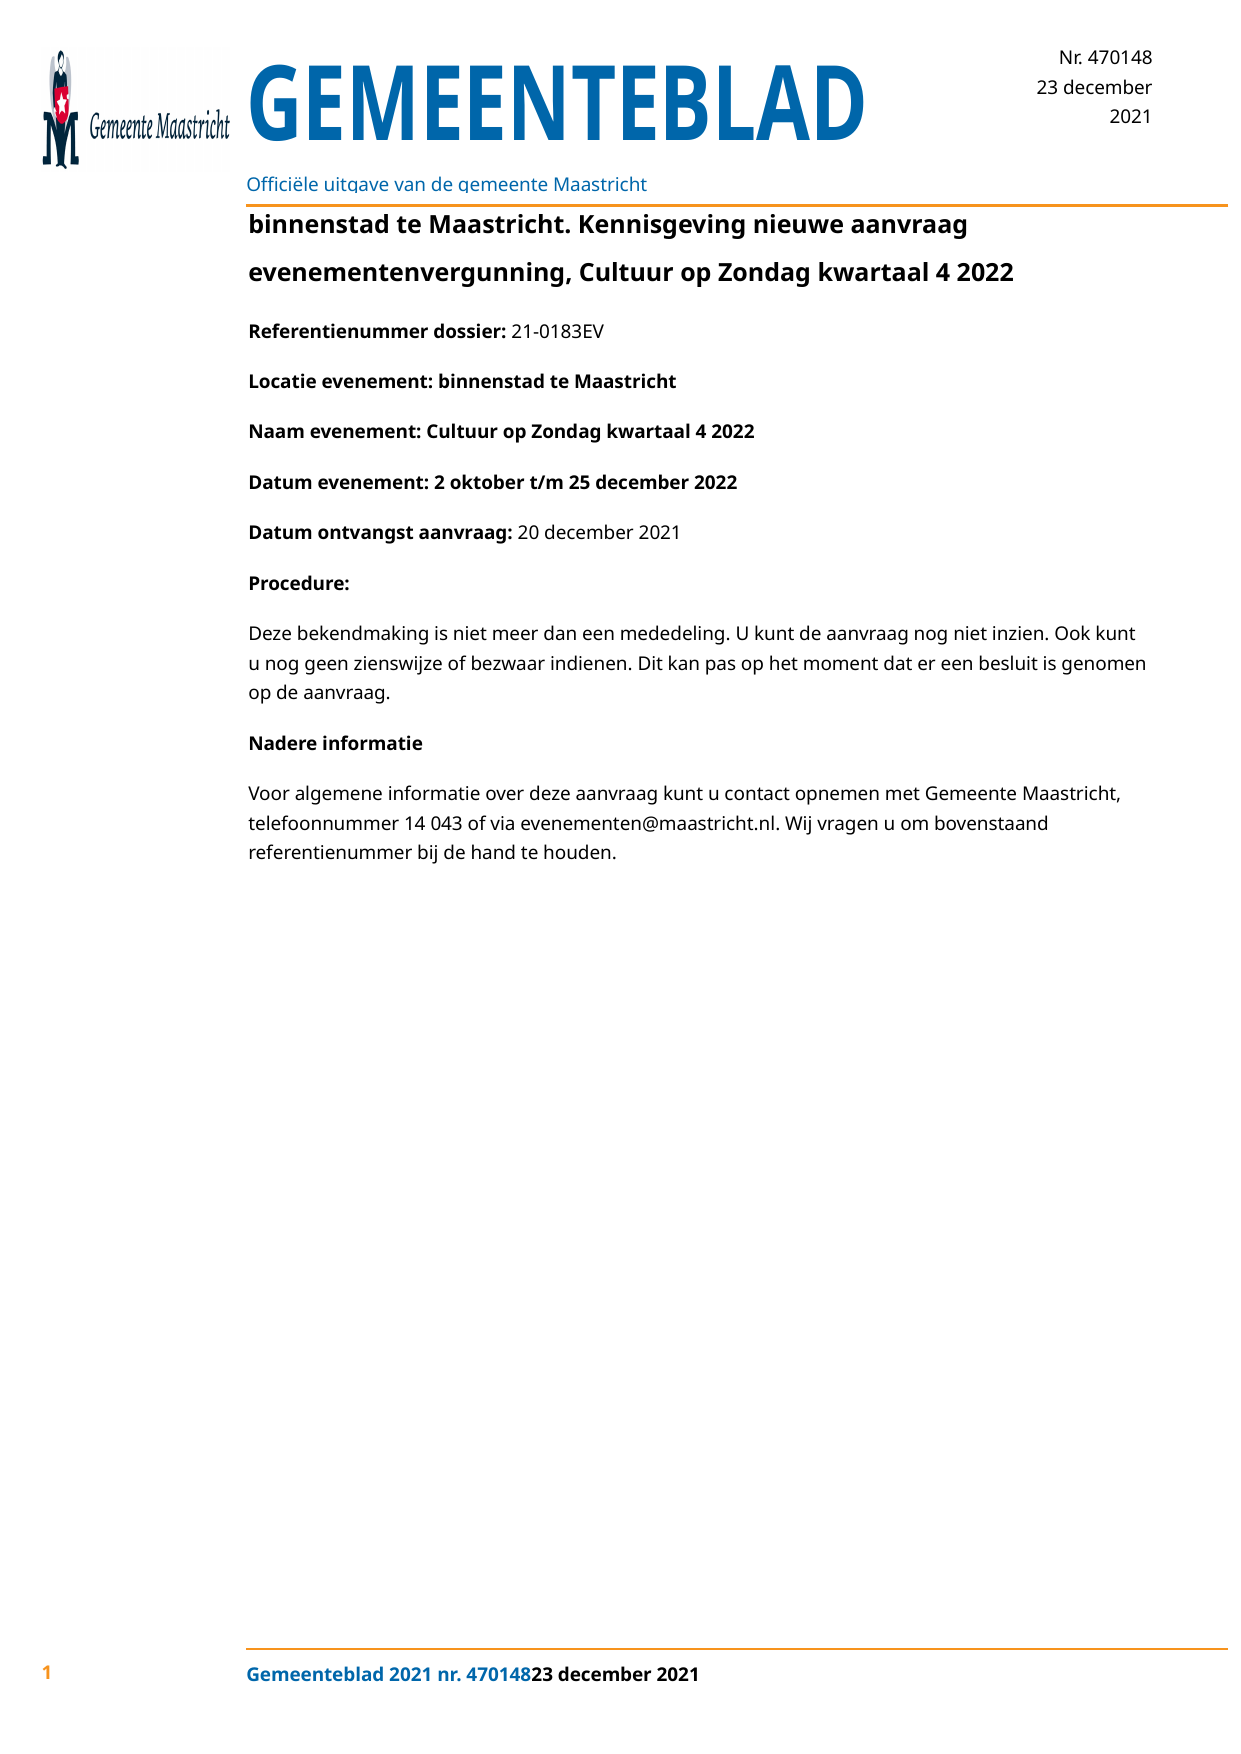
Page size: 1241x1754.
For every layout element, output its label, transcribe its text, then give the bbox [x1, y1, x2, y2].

text Referentienummer dossier: 21-0183EV [248, 318, 1152, 344]
text Locatie evenement: binnenstad te Maastricht [248, 368, 1152, 394]
text binnenstad te Maastricht. Kennisgeving nieuwe aanvraag evenementenvergunning, Cultuur op Zondag kwartaal 4 2022 [248, 207, 1152, 288]
text Datum evenement: 2 oktober t/m 25 december 2022 [248, 469, 1152, 495]
text Datum ontvangst aanvraag: 20 december 2021 [248, 519, 1152, 545]
text Procedure: [248, 570, 1152, 596]
text Naam evenement: Cultuur op Zondag kwartaal 4 2022 [248, 419, 1152, 444]
text Deze bekendmaking is niet meer dan een mededeling. U kunt de aanvraag nog niet inzien. Ook kunt u nog geen zienswijze of bezwaar indienen. Dit kan pas op het moment dat er een besluit is genomen op de aanvraag. [248, 620, 1152, 705]
picture [41, 47, 231, 172]
text Nadere informatie [248, 730, 1152, 756]
text Voor algemene informatie over deze aanvraag kunt u contact opnemen met Gemeente Maastricht, telefoonnummer 14 043 of via evenementen@maastricht.nl. Wij vragen u om bovenstaand referentienummer bij de hand te houden. [248, 780, 1152, 865]
